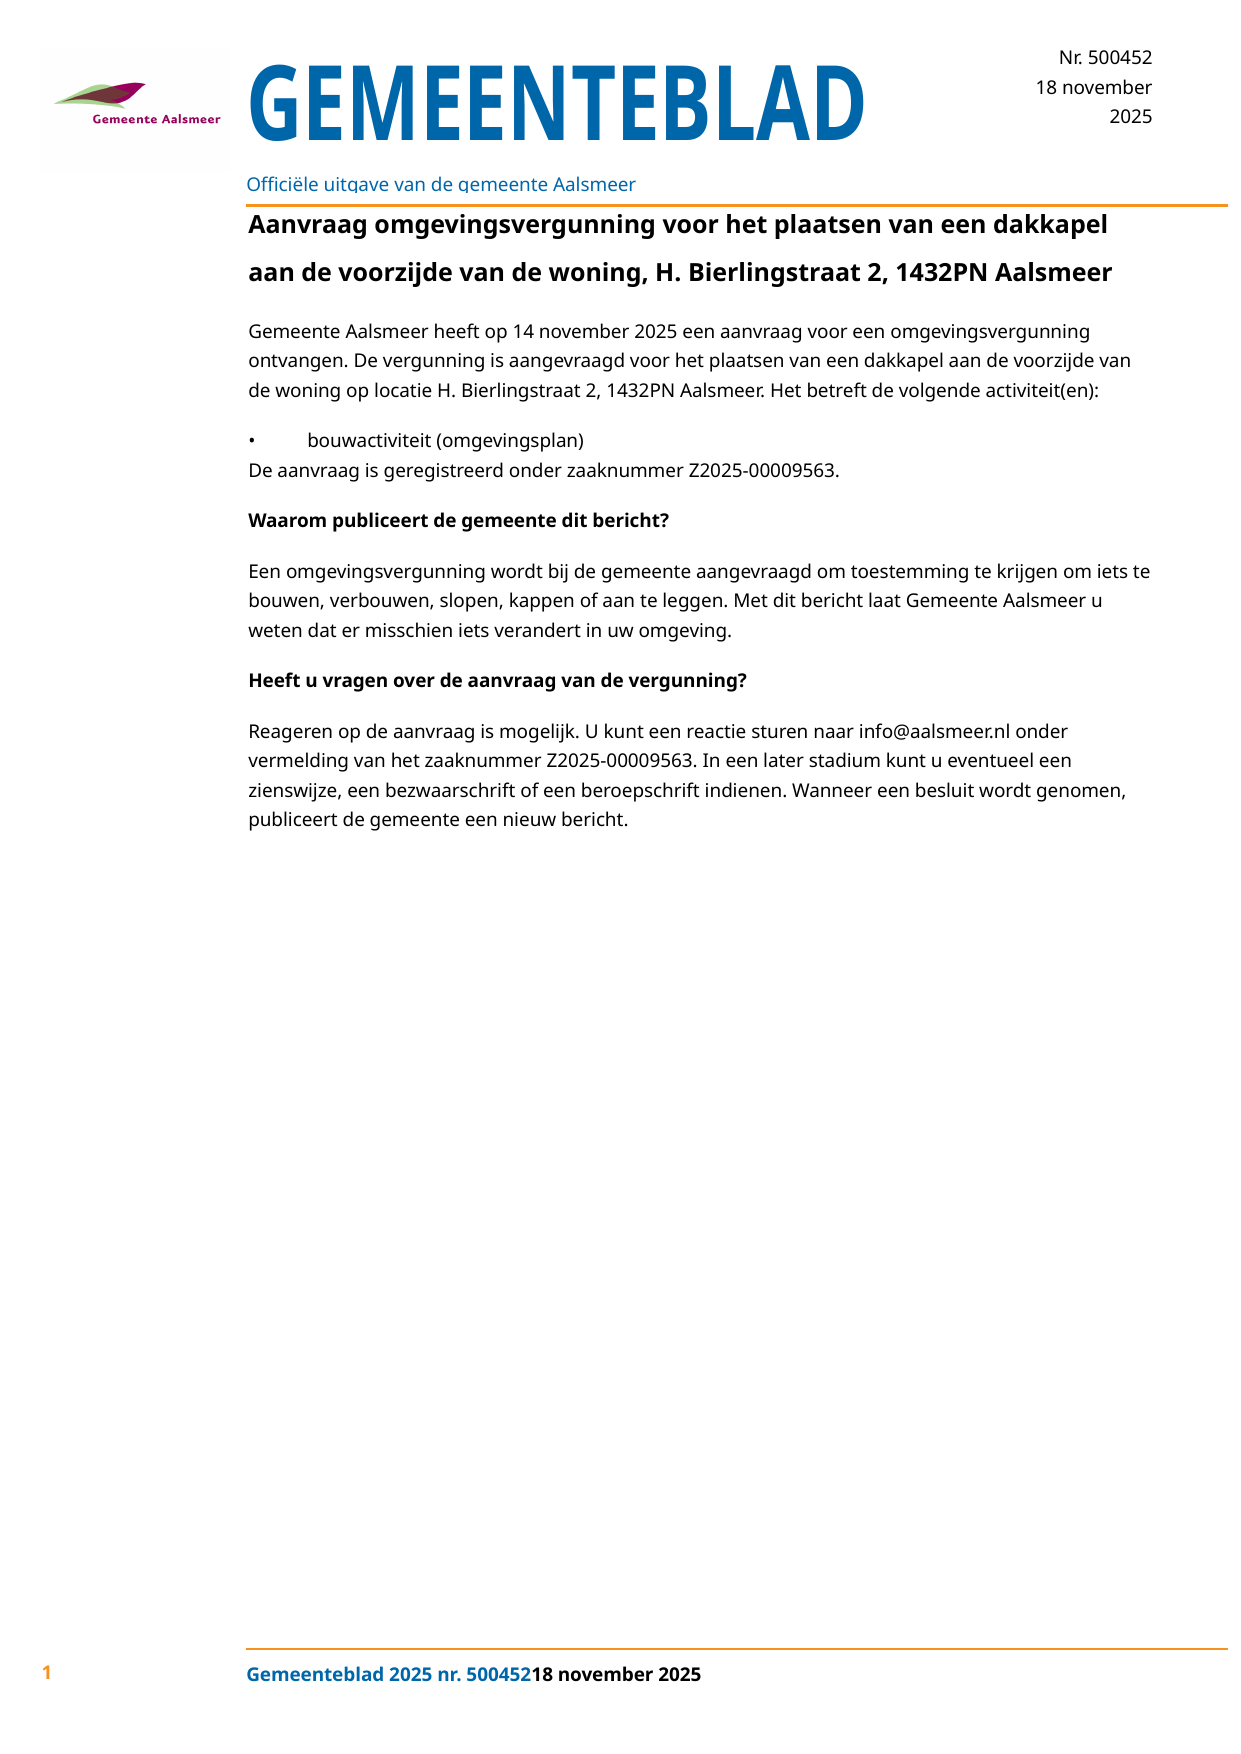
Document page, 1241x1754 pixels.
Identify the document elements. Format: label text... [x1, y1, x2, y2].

text Gemeente Aalsmeer heeft op 14 november 2025 een aanvraag voor een omgevingsvergunning ontvangen. De vergunning is aangevraagd voor het plaatsen van een dakkapel aan de voorzijde van de woning op locatie H. Bierlingstraat 2, 1432PN Aalsmeer. Het betreft de volgende activiteit(en): [248, 318, 1152, 403]
text Heeft u vragen over de aanvraag van de vergunning? [248, 667, 1152, 693]
text Waarom publiceert de gemeente dit bericht? [248, 507, 1152, 533]
text De aanvraag is geregistreerd onder zaaknummer Z2025-00009563. [248, 457, 1152, 483]
list bouwactiviteit (omgevingsplan) [248, 427, 1152, 453]
text Aanvraag omgevingsvergunning voor het plaatsen van een dakkapel aan de voorzijde van de woning, H. Bierlingstraat 2, 1432PN Aalsmeer [248, 207, 1152, 288]
text Reageren op de aanvraag is mogelijk. U kunt een reactie sturen naar info@aalsmeer.nl onder vermelding van het zaaknummer Z2025-00009563. In een later stadium kunt u eventueel een zienswijze, een bezwaarschrift of een beroepschrift indienen. Wanneer een besluit wordt genomen, publiceert de gemeente een nieuw bericht. [248, 718, 1152, 832]
text Een omgevingsvergunning wordt bij de gemeente aangevraagd om toestemming te krijgen om iets te bouwen, verbouwen, slopen, kappen of aan te leggen. Met dit bericht laat Gemeente Aalsmeer u weten dat er misschien iets verandert in uw omgeving. [248, 558, 1152, 643]
picture [41, 47, 231, 172]
